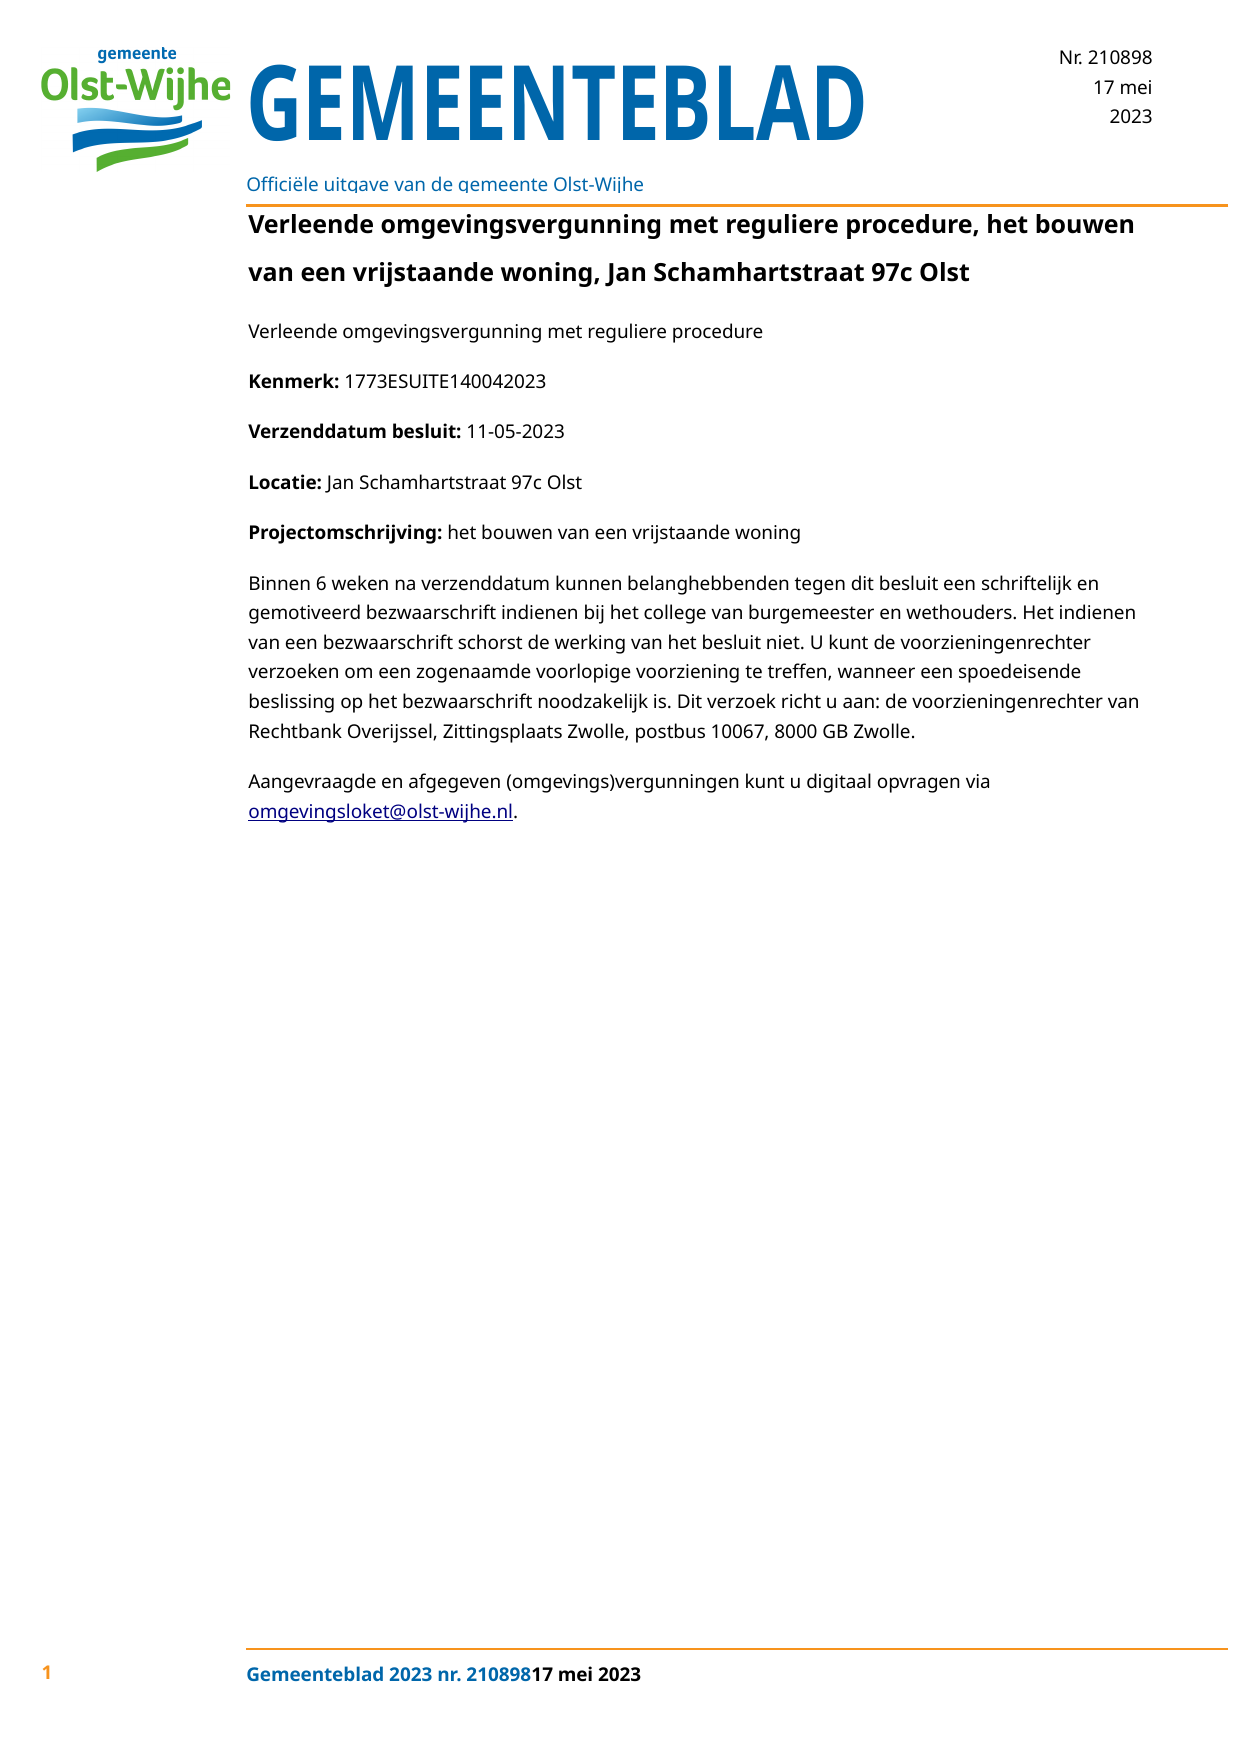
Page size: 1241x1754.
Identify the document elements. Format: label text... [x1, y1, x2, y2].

text Verleende omgevingsvergunning met reguliere procedure [248, 318, 1152, 344]
text Verleende omgevingsvergunning met reguliere procedure, het bouwen van een vrijstaande woning, Jan Schamhartstraat 97c Olst [248, 207, 1152, 288]
picture [41, 47, 231, 172]
text Verzenddatum besluit: 11-05-2023 [248, 419, 1152, 444]
text Aangevraagde en afgegeven (omgevings)vergunningen kunt u digitaal opvragen via omgevingsloket@olst-wijhe.nl. [248, 768, 1152, 824]
text Binnen 6 weken na verzenddatum kunnen belanghebbenden tegen dit besluit een schriftelijk en gemotiveerd bezwaarschrift indienen bij het college van burgemeester en wethouders. Het indienen van een bezwaarschrift schorst de werking van het besluit niet. U kunt de voorzieningenrechter verzoeken om een zogenaamde voorlopige voorziening te treffen, wanneer een spoedeisende beslissing op het bezwaarschrift noodzakelijk is. Dit verzoek richt u aan: de voorzieningenrechter van Rechtbank Overijssel, Zittingsplaats Zwolle, postbus 10067, 8000 GB Zwolle. [248, 570, 1152, 744]
text Projectomschrijving: het bouwen van een vrijstaande woning [248, 519, 1152, 545]
text Locatie: Jan Schamhartstraat 97c Olst [248, 469, 1152, 495]
text Kenmerk: 1773ESUITE140042023 [248, 368, 1152, 394]
